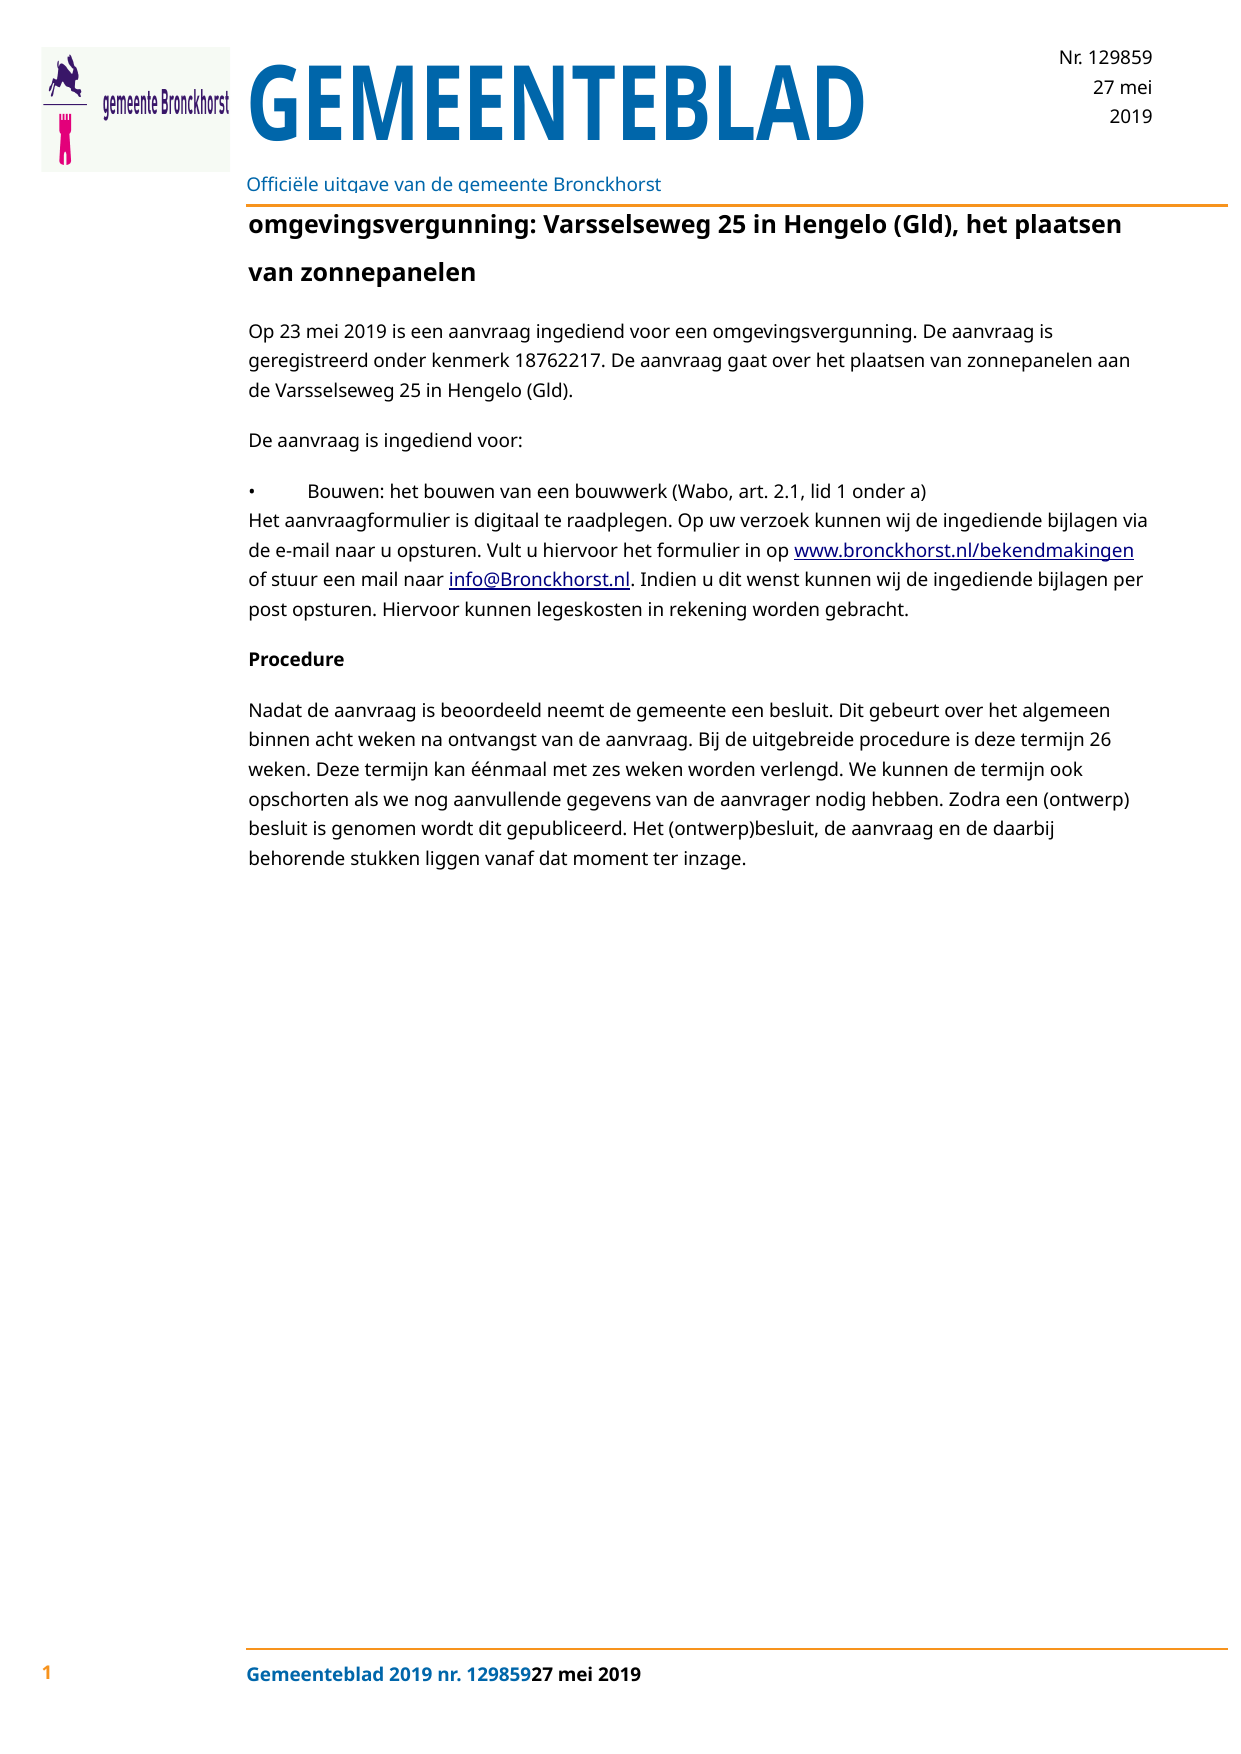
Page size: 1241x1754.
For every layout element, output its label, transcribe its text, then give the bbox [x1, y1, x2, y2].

text Procedure [248, 647, 1152, 672]
text Het aanvraagformulier is digitaal te raadplegen. Op uw verzoek kunnen wij de ingediende bijlagen via de e-mail naar u opsturen. Vult u hiervoor het formulier in op www.bronckhorst.nl/bekendmakingen of stuur een mail naar info@Bronckhorst.nl. Indien u dit wenst kunnen wij de ingediende bijlagen per post opsturen. Hiervoor kunnen legeskosten in rekening worden gebracht. [248, 507, 1152, 622]
text omgevingsvergunning: Varsselseweg 25 in Hengelo (Gld), het plaatsen van zonnepanelen [248, 207, 1152, 288]
text De aanvraag is ingediend voor: [248, 427, 1152, 453]
picture [41, 47, 231, 172]
text Nadat de aanvraag is beoordeeld neemt de gemeente een besluit. Dit gebeurt over het algemeen binnen acht weken na ontvangst van de aanvraag. Bij de uitgebreide procedure is deze termijn 26 weken. Deze termijn kan éénmaal met zes weken worden verlengd. We kunnen de termijn ook opschorten als we nog aanvullende gegevens van de aanvrager nodig hebben. Zodra een (ontwerp) besluit is genomen wordt dit gepubliceerd. Het (ontwerp)besluit, de aanvraag en de daarbij behorende stukken liggen vanaf dat moment ter inzage. [248, 697, 1152, 871]
text Op 23 mei 2019 is een aanvraag ingediend voor een omgevingsvergunning. De aanvraag is geregistreerd onder kenmerk 18762217. De aanvraag gaat over het plaatsen van zonnepanelen aan de Varsselseweg 25 in Hengelo (Gld). [248, 318, 1152, 403]
list Bouwen: het bouwen van een bouwwerk (Wabo, art. 2.1, lid 1 onder a) [248, 478, 1152, 504]
